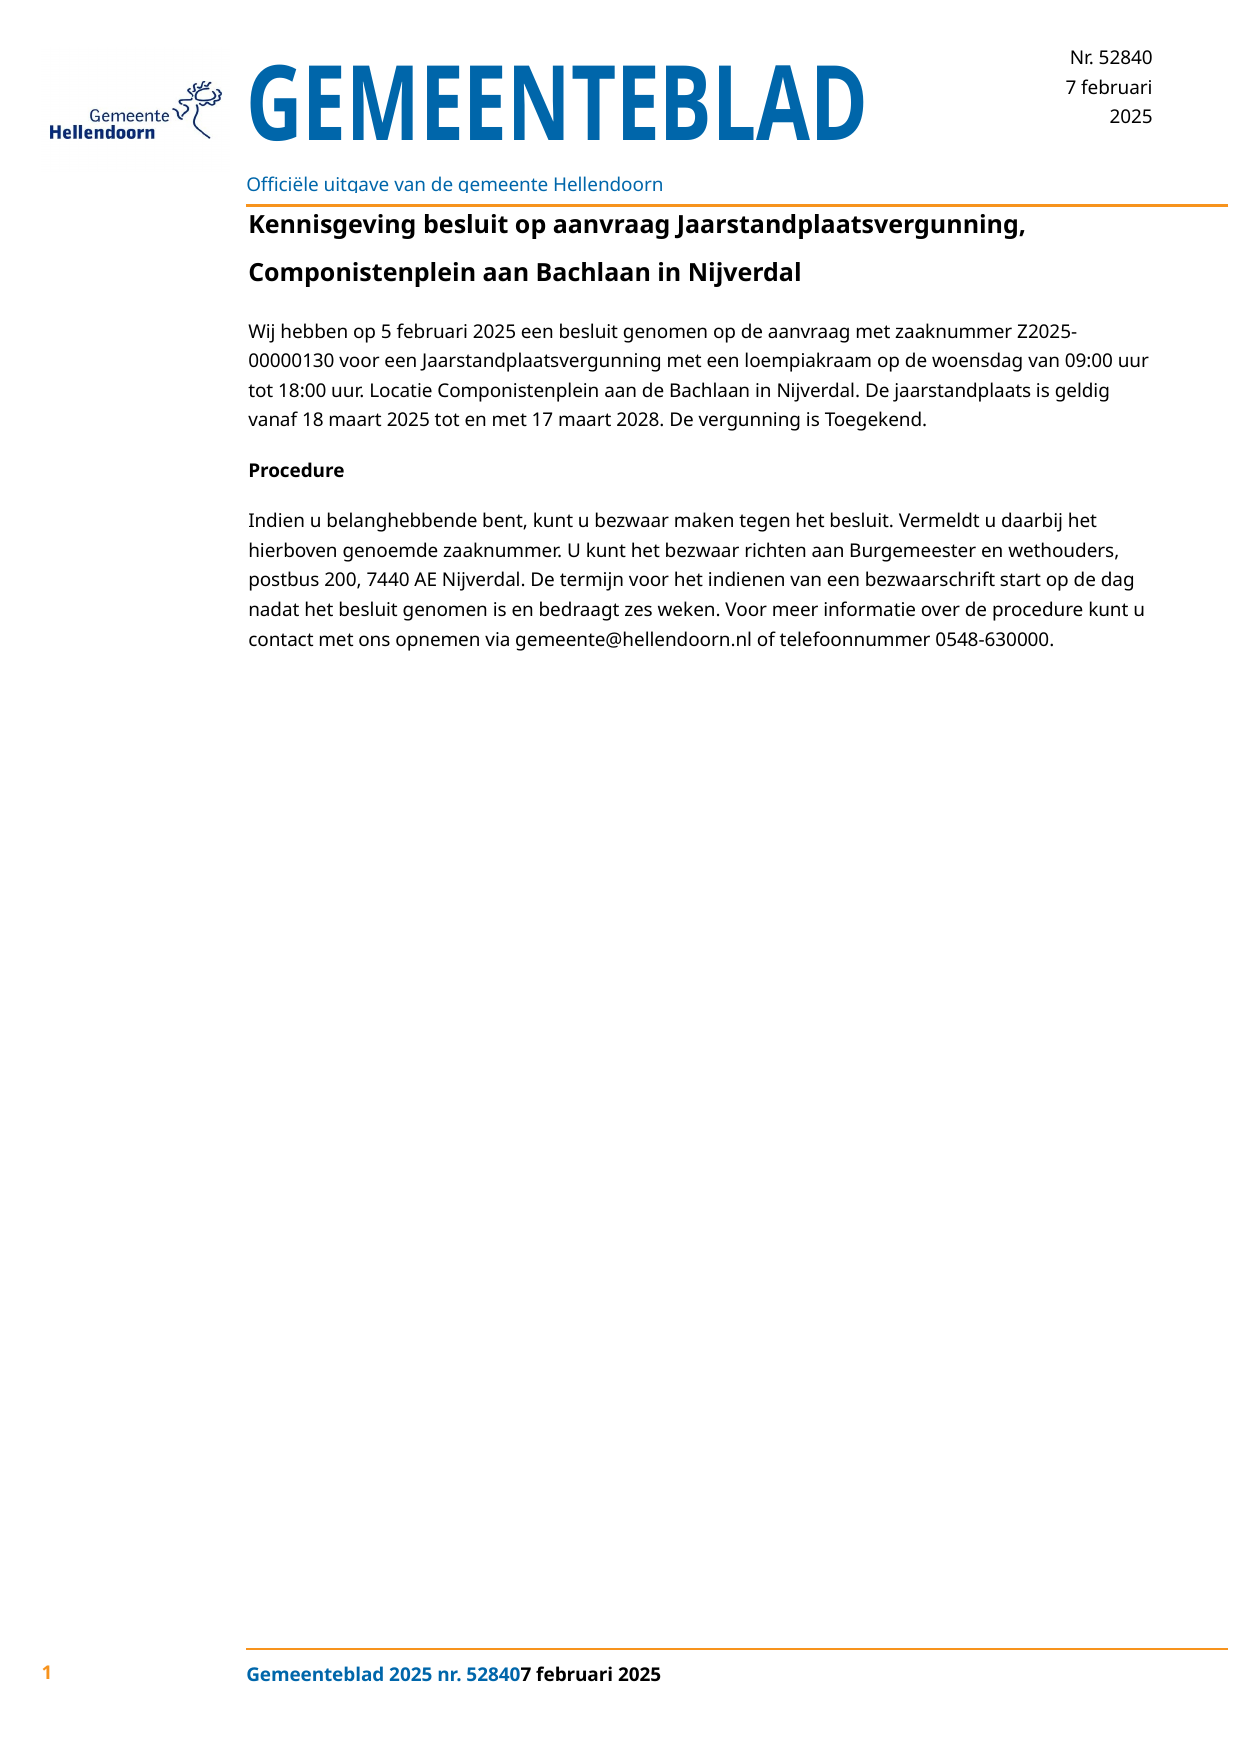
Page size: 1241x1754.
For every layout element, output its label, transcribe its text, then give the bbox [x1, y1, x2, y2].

text Wij hebben op 5 februari 2025 een besluit genomen op de aanvraag met zaaknummer Z2025-00000130 voor een Jaarstandplaatsvergunning met een loempiakraam op de woensdag van 09:00 uur tot 18:00 uur. Locatie Componistenplein aan de Bachlaan in Nijverdal. De jaarstandplaats is geldig vanaf 18 maart 2025 tot en met 17 maart 2028. De vergunning is Toegekend. [248, 318, 1152, 432]
text Procedure [248, 457, 1152, 483]
text Kennisgeving besluit op aanvraag Jaarstandplaatsvergunning, Componistenplein aan Bachlaan in Nijverdal [248, 207, 1152, 288]
picture [41, 47, 231, 172]
text Indien u belanghebbende bent, kunt u bezwaar maken tegen het besluit. Vermeldt u daarbij het hierboven genoemde zaaknummer. U kunt het bezwaar richten aan Burgemeester en wethouders, postbus 200, 7440 AE Nijverdal. De termijn voor het indienen van een bezwaarschrift start op de dag nadat het besluit genomen is en bedraagt zes weken. Voor meer informatie over de procedure kunt u contact met ons opnemen via gemeente@hellendoorn.nl of telefoonnummer 0548-630000. [248, 507, 1152, 652]
